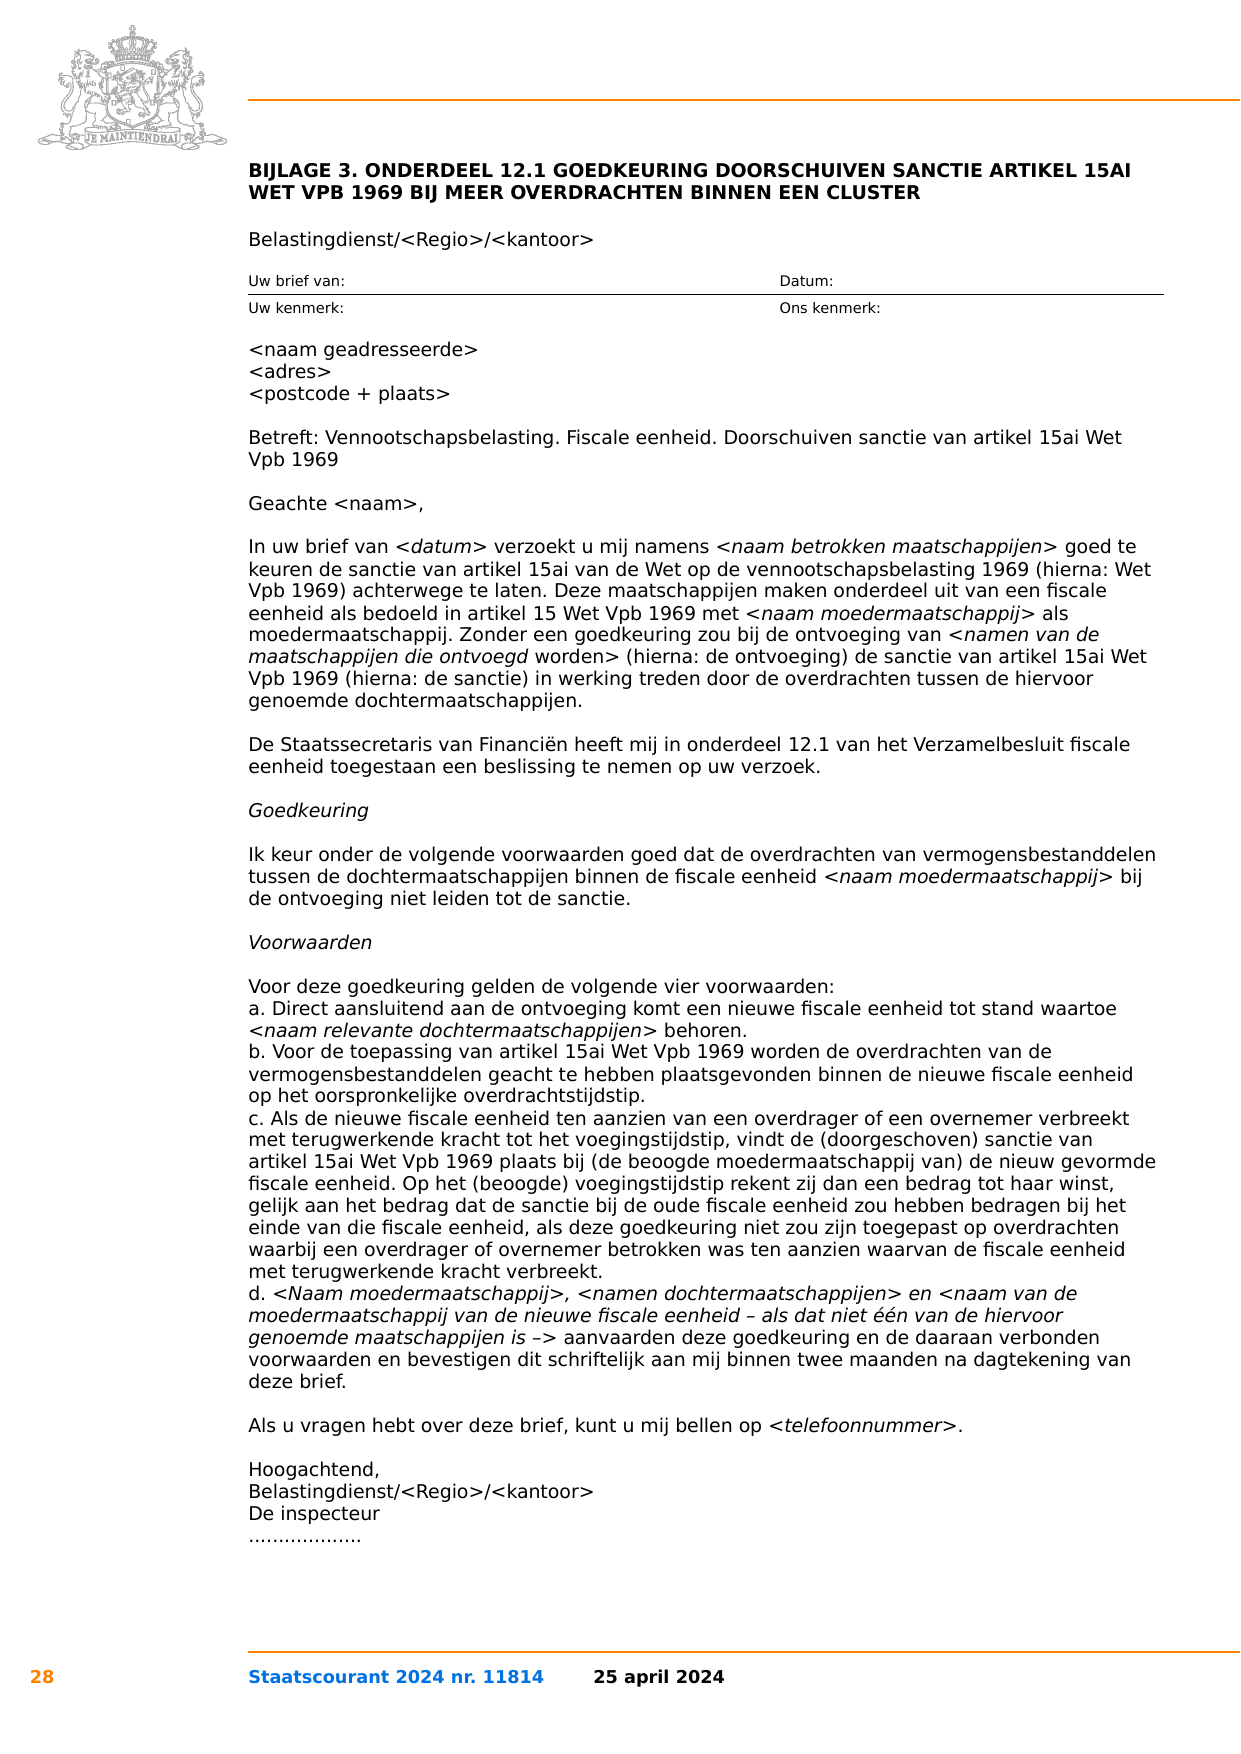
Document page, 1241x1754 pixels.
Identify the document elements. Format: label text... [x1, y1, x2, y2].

text c. Als de nieuwe fiscale eenheid ten aanzien van een overdrager of een overnemer verbreekt met terugwerkende kracht tot het voegingstijdstip, vindt de (doorgeschoven) sanctie van artikel 15ai Wet Vpb 1969 plaats bij (de beoogde moedermaatschappij van) de nieuw gevormde fiscale eenheid. Op het (beoogde) voegingstijdstip rekent zij dan een bedrag tot haar winst, gelijk aan het bedrag dat de sanctie bij de oude fiscale eenheid zou hebben bedragen bij het einde van die fiscale eenheid, als deze goedkeuring niet zou zijn toegepast op overdrachten waarbij een overdrager of overnemer betrokken was ten aanzien waarvan de fiscale eenheid met terugwerkende kracht verbreekt. [248, 1107, 1163, 1283]
subtitle Goedkeuring [248, 800, 1163, 822]
text Belastingdienst/<Regio>/<kantoor> [248, 229, 1163, 251]
text <postcode + plaats> [248, 383, 1163, 405]
text <naam geadresseerde> [248, 339, 1163, 361]
text Geachte <naam>, [248, 493, 1163, 514]
text Belastingdienst/<Regio>/<kantoor> [248, 1481, 1163, 1503]
text Hoogachtend, [248, 1459, 1163, 1481]
text b. Voor de toepassing van artikel 15ai Wet Vpb 1969 worden de overdrachten van de vermogensbestanddelen geacht te hebben plaatsgevonden binnen de nieuwe fiscale eenheid op het oorspronkelijke overdrachtstijdstip. [248, 1041, 1163, 1107]
text De Staatssecretaris van Financiën heeft mij in onderdeel 12.1 van het Verzamelbesluit fiscale eenheid toegestaan een beslissing te nemen op uw verzoek. [248, 734, 1163, 778]
text ................... [248, 1525, 1163, 1547]
text Voor deze goedkeuring gelden de volgende vier voorwaarden: [248, 976, 1163, 997]
table_header Datum: [773, 273, 1163, 294]
table_cell Uw kenmerk: [248, 295, 773, 317]
text Betreft: Vennootschapsbelasting. Fiscale eenheid. Doorschuiven sanctie van artikel 15ai Wet Vpb 1969 [248, 427, 1163, 471]
text <adres> [248, 361, 1163, 383]
text Als u vragen hebt over deze brief, kunt u mij bellen op <telefoonnummer>. [248, 1415, 1163, 1437]
text In uw brief van <datum> verzoekt u mij namens <naam betrokken maatschappijen> goed te keuren de sanctie van artikel 15ai van de Wet op de vennootschapsbelasting 1969 (hierna: Wet Vpb 1969) achterwege te laten. Deze maatschappijen maken onderdeel uit van een fiscale eenheid als bedoeld in artikel 15 Wet Vpb 1969 met <naam moedermaatschappij> als moedermaatschappij. Zonder een goedkeuring zou bij de ontvoeging van <namen van de maatschappijen die ontvoegd worden> (hierna: de ontvoeging) de sanctie van artikel 15ai Wet Vpb 1969 (hierna: de sanctie) in werking treden door de overdrachten tussen de hiervoor genoemde dochtermaatschappijen. [248, 536, 1163, 712]
table_cell Ons kenmerk: [773, 295, 1163, 317]
text d. <Naam moedermaatschappij>, <namen dochtermaatschappijen> en <naam van de moedermaatschappij van de nieuwe fiscale eenheid – als dat niet één van de hiervoor genoemde maatschappijen is –> aanvaarden deze goedkeuring en de daaraan verbonden voorwaarden en bevestigen dit schriftelijk aan mij binnen twee maanden na dagtekening van deze brief. [248, 1283, 1163, 1393]
text Ik keur onder de volgende voorwaarden goed dat de overdrachten van vermogensbestanddelen tussen de dochtermaatschappijen binnen de fiscale eenheid <naam moedermaatschappij> bij de ontvoeging niet leiden tot de sanctie. [248, 844, 1163, 910]
subtitle Voorwaarden [248, 932, 1163, 954]
picture [38, 25, 227, 150]
text De inspecteur [248, 1503, 1163, 1525]
subtitle BIJLAGE 3. ONDERDEEL 12.1 GOEDKEURING DOORSCHUIVEN SANCTIE ARTIKEL 15AI WET VPB 1969 BIJ MEER OVERDRACHTEN BINNEN EEN CLUSTER [248, 160, 1163, 204]
text a. Direct aansluitend aan de ontvoeging komt een nieuwe fiscale eenheid tot stand waartoe <naam relevante dochtermaatschappijen> behoren. [248, 997, 1163, 1041]
table_header Uw brief van: [248, 273, 773, 294]
